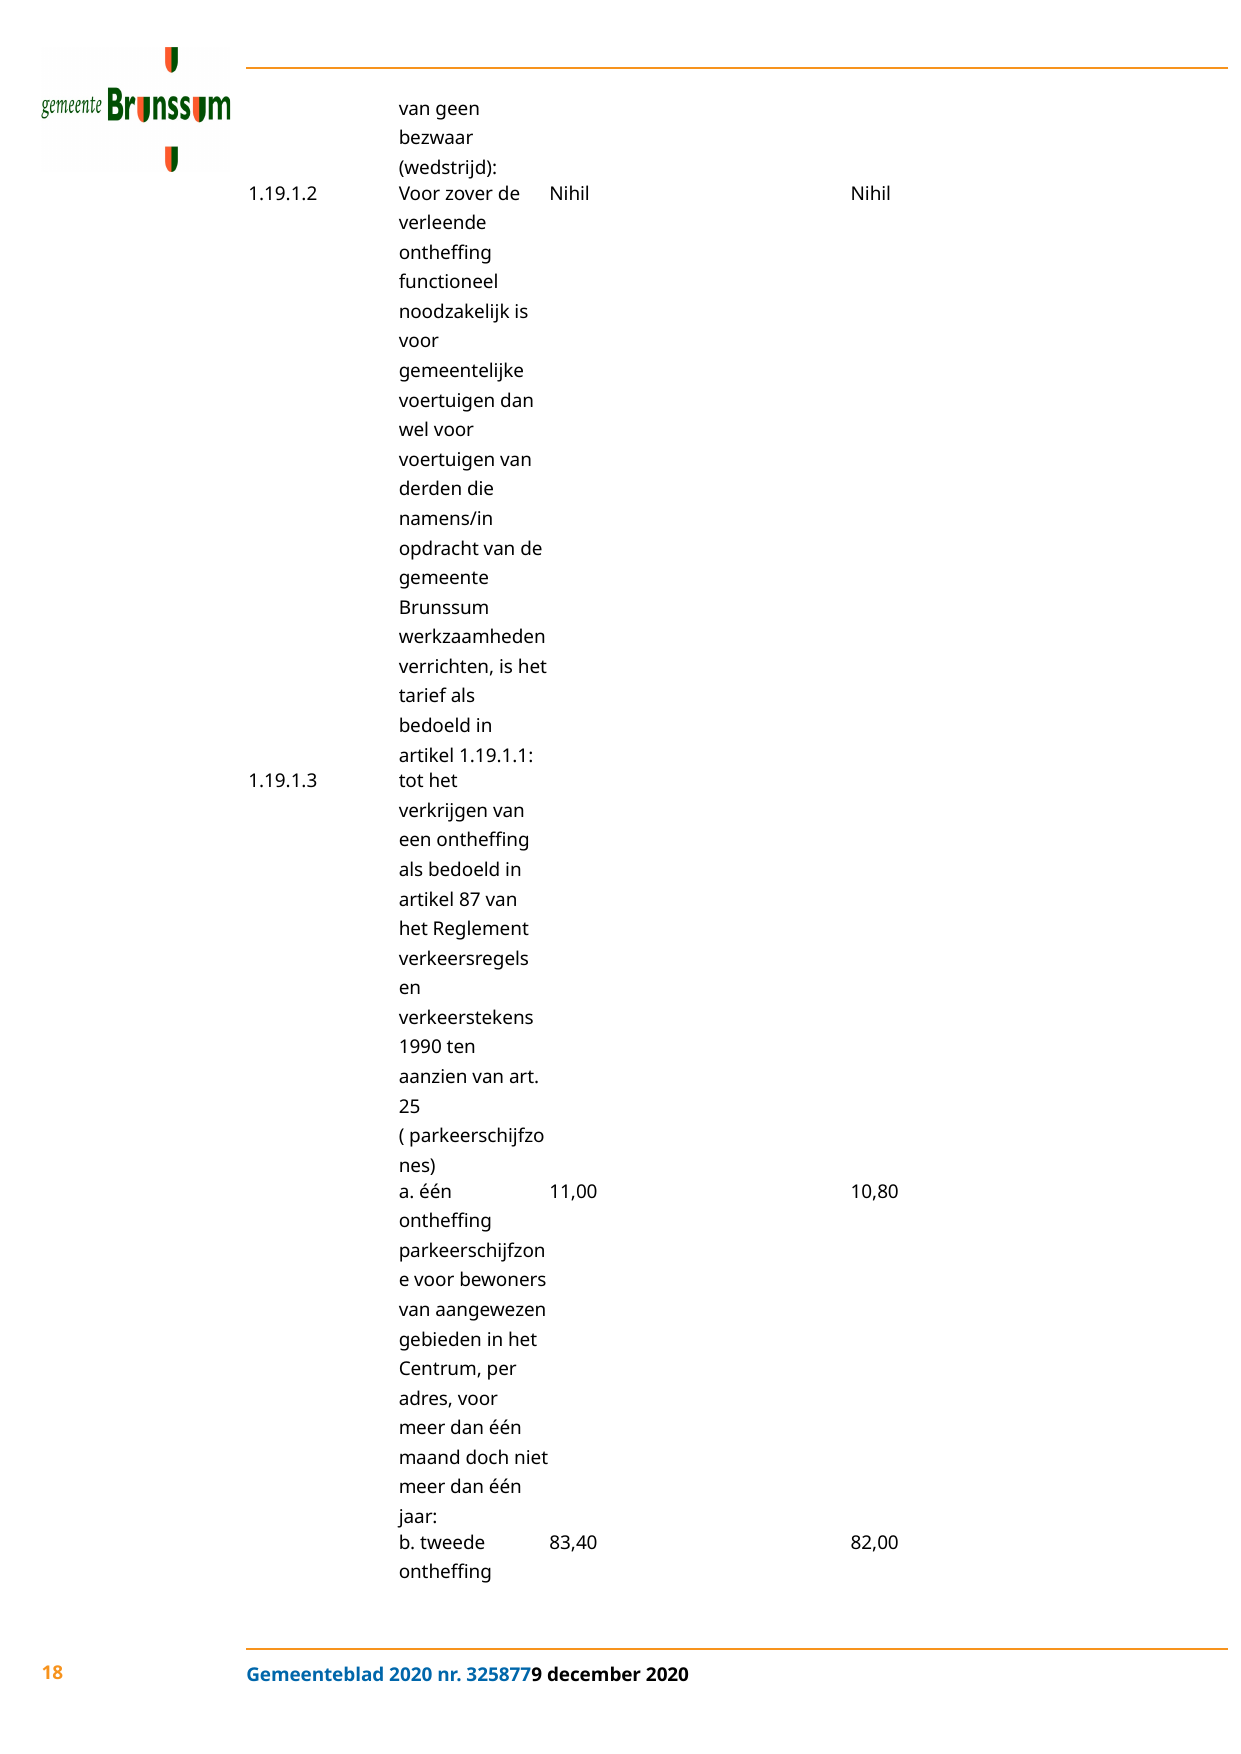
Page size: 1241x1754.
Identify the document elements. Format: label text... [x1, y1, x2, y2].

table_cell [850, 768, 1152, 1178]
table_cell b. tweede ontheffing [399, 1529, 549, 1584]
table_cell [248, 95, 398, 180]
table_cell 10,80 [850, 1178, 1152, 1529]
table_cell 82,00 [850, 1529, 1152, 1584]
table_cell 83,40 [549, 1529, 850, 1584]
table_cell [248, 1529, 398, 1584]
table_cell Nihil [850, 180, 1152, 767]
table_cell Nihil [549, 180, 850, 767]
table_cell [850, 95, 1152, 180]
table_cell a. één ontheffing parkeerschijfzone voor bewoners van aangewezen gebieden in het Centrum, per adres, voor meer dan één maand doch niet meer dan één jaar: [399, 1178, 549, 1529]
table_cell [549, 95, 850, 180]
table_cell 11,00 [549, 1178, 850, 1529]
table_cell Voor zover de verleende ontheffing functioneel noodzakelijk is voor gemeentelijke voertuigen dan wel voor voertuigen van derden die namens/in opdracht van de gemeente Brunssum werkzaamheden verrichten, is het tarief als bedoeld in artikel 1.19.1.1: [399, 180, 549, 767]
table_cell [549, 768, 850, 1178]
picture [41, 47, 231, 172]
table_cell 1.19.1.2 [248, 180, 398, 767]
table_cell van geen bezwaar (wedstrijd): [399, 95, 549, 180]
table_cell tot het verkrijgen van een ontheffing als bedoeld in artikel 87 van het Reglement verkeersregels en verkeerstekens 1990 ten aanzien van art. 25 ( parkeerschijfzones) [399, 768, 549, 1178]
table_cell 1.19.1.3 [248, 768, 398, 1178]
table_cell [248, 1178, 398, 1529]
